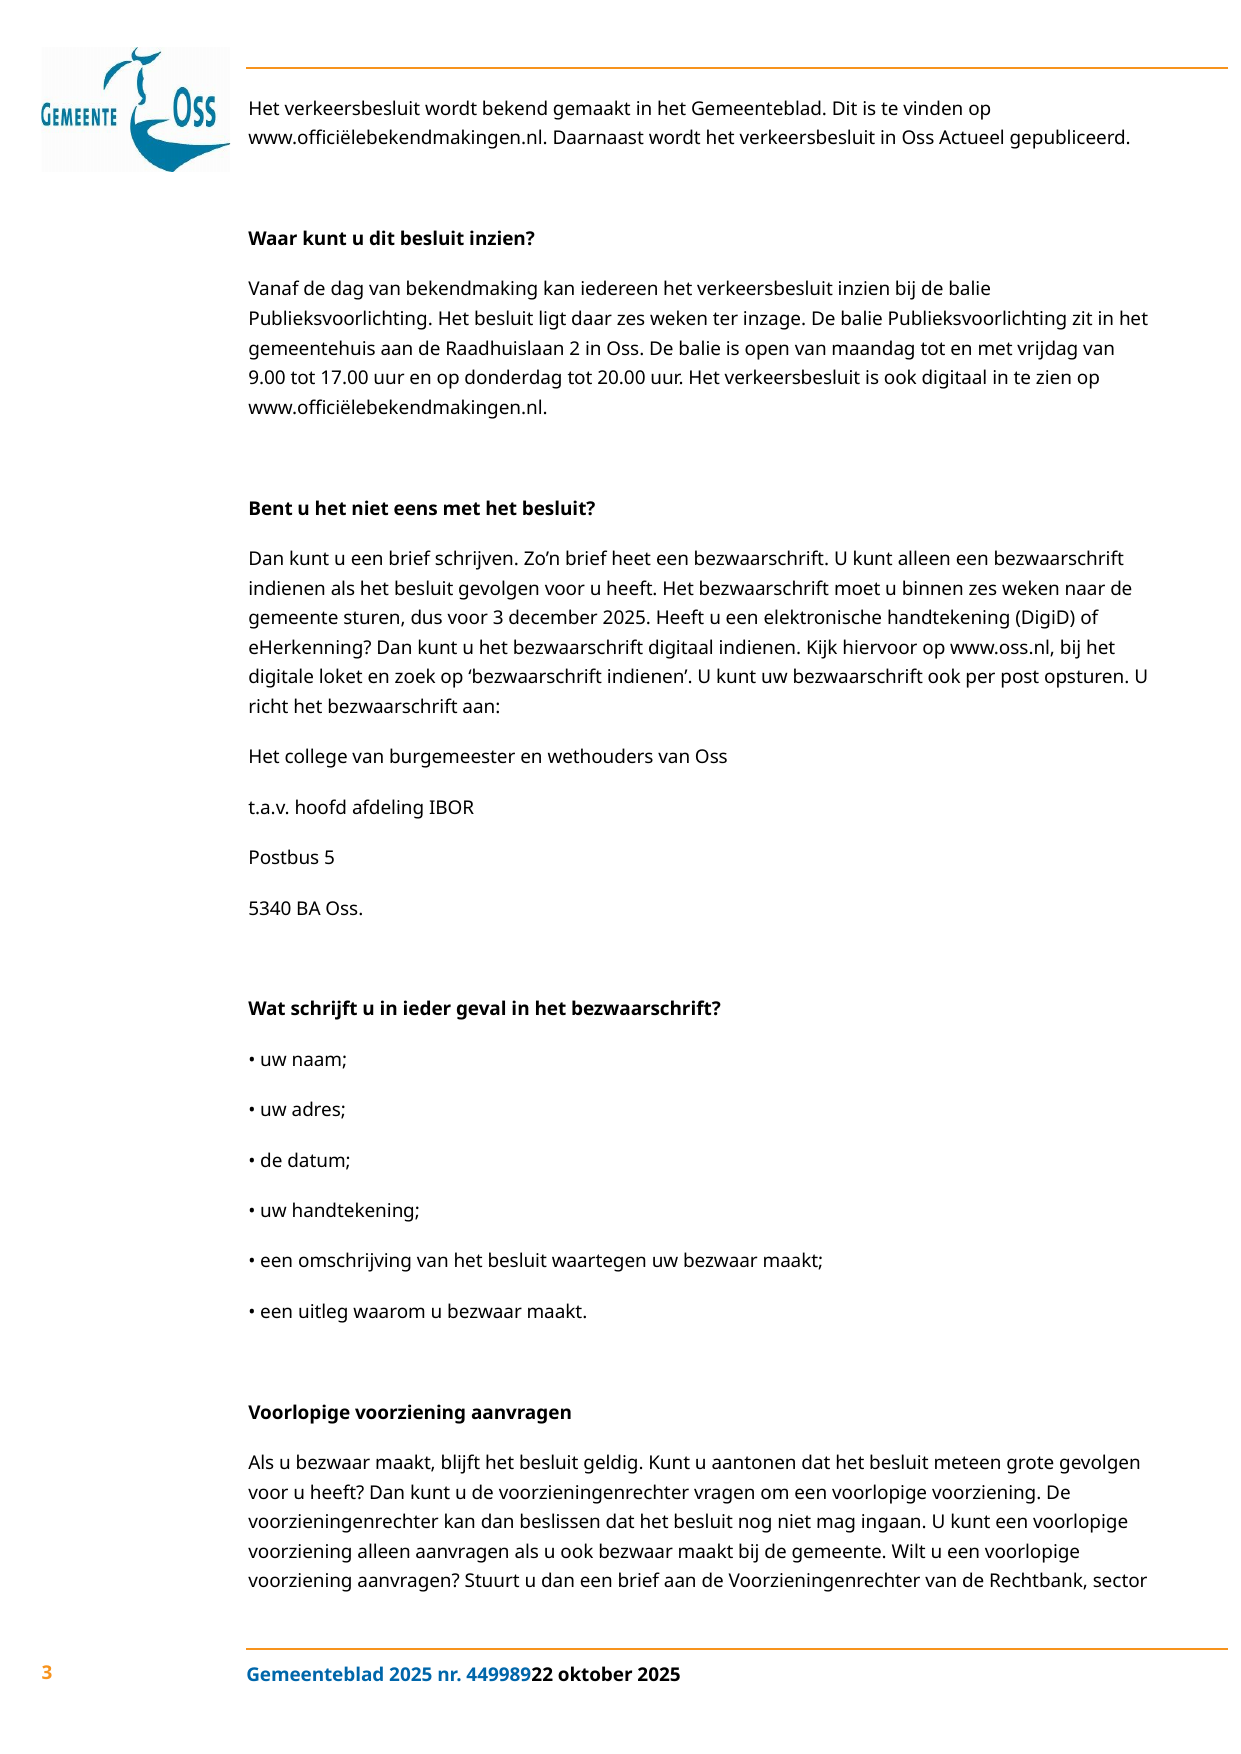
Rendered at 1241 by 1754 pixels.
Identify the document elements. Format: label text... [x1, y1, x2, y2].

text t.a.v. hoofd afdeling IBOR [248, 794, 1152, 820]
text Vanaf de dag van bekendmaking kan iedereen het verkeersbesluit inzien bij de balie Publieksvoorlichting. Het besluit ligt daar zes weken ter inzage. De balie Publieksvoorlichting zit in het gemeentehuis aan de Raadhuislaan 2 in Oss. De balie is open van maandag tot en met vrijdag van 9.00 tot 17.00 uur en op donderdag tot 20.00 uur. Het verkeersbesluit is ook digitaal in te zien op www.officiëlebekendmakingen.nl. [248, 276, 1152, 420]
picture [41, 47, 231, 172]
text Als u bezwaar maakt, blijft het besluit geldig. Kunt u aantonen dat het besluit meteen grote gevolgen voor u heeft? Dan kunt u de voorzieningenrechter vragen om een voorlopige voorziening. De voorzieningenrechter kan dan beslissen dat het besluit nog niet mag ingaan. U kunt een voorlopige voorziening alleen aanvragen als u ook bezwaar maakt bij de gemeente. Wilt u een voorlopige voorziening aanvragen? Stuurt u dan een brief aan de Voorzieningenrechter van de Rechtbank, sector [248, 1449, 1152, 1593]
text Voorlopige voorziening aanvragen [248, 1399, 1152, 1425]
text • uw naam; [248, 1046, 1152, 1072]
text Postbus 5 [248, 844, 1152, 870]
text Het verkeersbesluit wordt bekend gemaakt in het Gemeenteblad. Dit is te vinden op www.officiëlebekendmakingen.nl. Daarnaast wordt het verkeersbesluit in Oss Actueel gepubliceerd. [248, 95, 1152, 150]
text • uw adres; [248, 1096, 1152, 1122]
text Waar kunt u dit besluit inzien? [248, 225, 1152, 251]
text • een uitleg waarom u bezwaar maakt. [248, 1298, 1152, 1324]
text Dan kunt u een brief schrijven. Zo’n brief heet een bezwaarschrift. U kunt alleen een bezwaarschrift indienen als het besluit gevolgen voor u heeft. Het bezwaarschrift moet u binnen zes weken naar de gemeente sturen, dus voor 3 december 2025. Heeft u een elektronische handtekening (DigiD) of eHerkenning? Dan kunt u het bezwaarschrift digitaal indienen. Kijk hiervoor op www.oss.nl, bij het digitale loket en zoek op ‘bezwaarschrift indienen’. U kunt uw bezwaarschrift ook per post opsturen. U richt het bezwaarschrift aan: [248, 545, 1152, 719]
text Wat schrijft u in ieder geval in het bezwaarschrift? [248, 996, 1152, 1021]
text Het college van burgemeester en wethouders van Oss [248, 743, 1152, 769]
text Bent u het niet eens met het besluit? [248, 495, 1152, 521]
text • de datum; [248, 1147, 1152, 1173]
text • uw handtekening; [248, 1197, 1152, 1223]
text 5340 BA Oss. [248, 895, 1152, 921]
text • een omschrijving van het besluit waartegen uw bezwaar maakt; [248, 1248, 1152, 1273]
